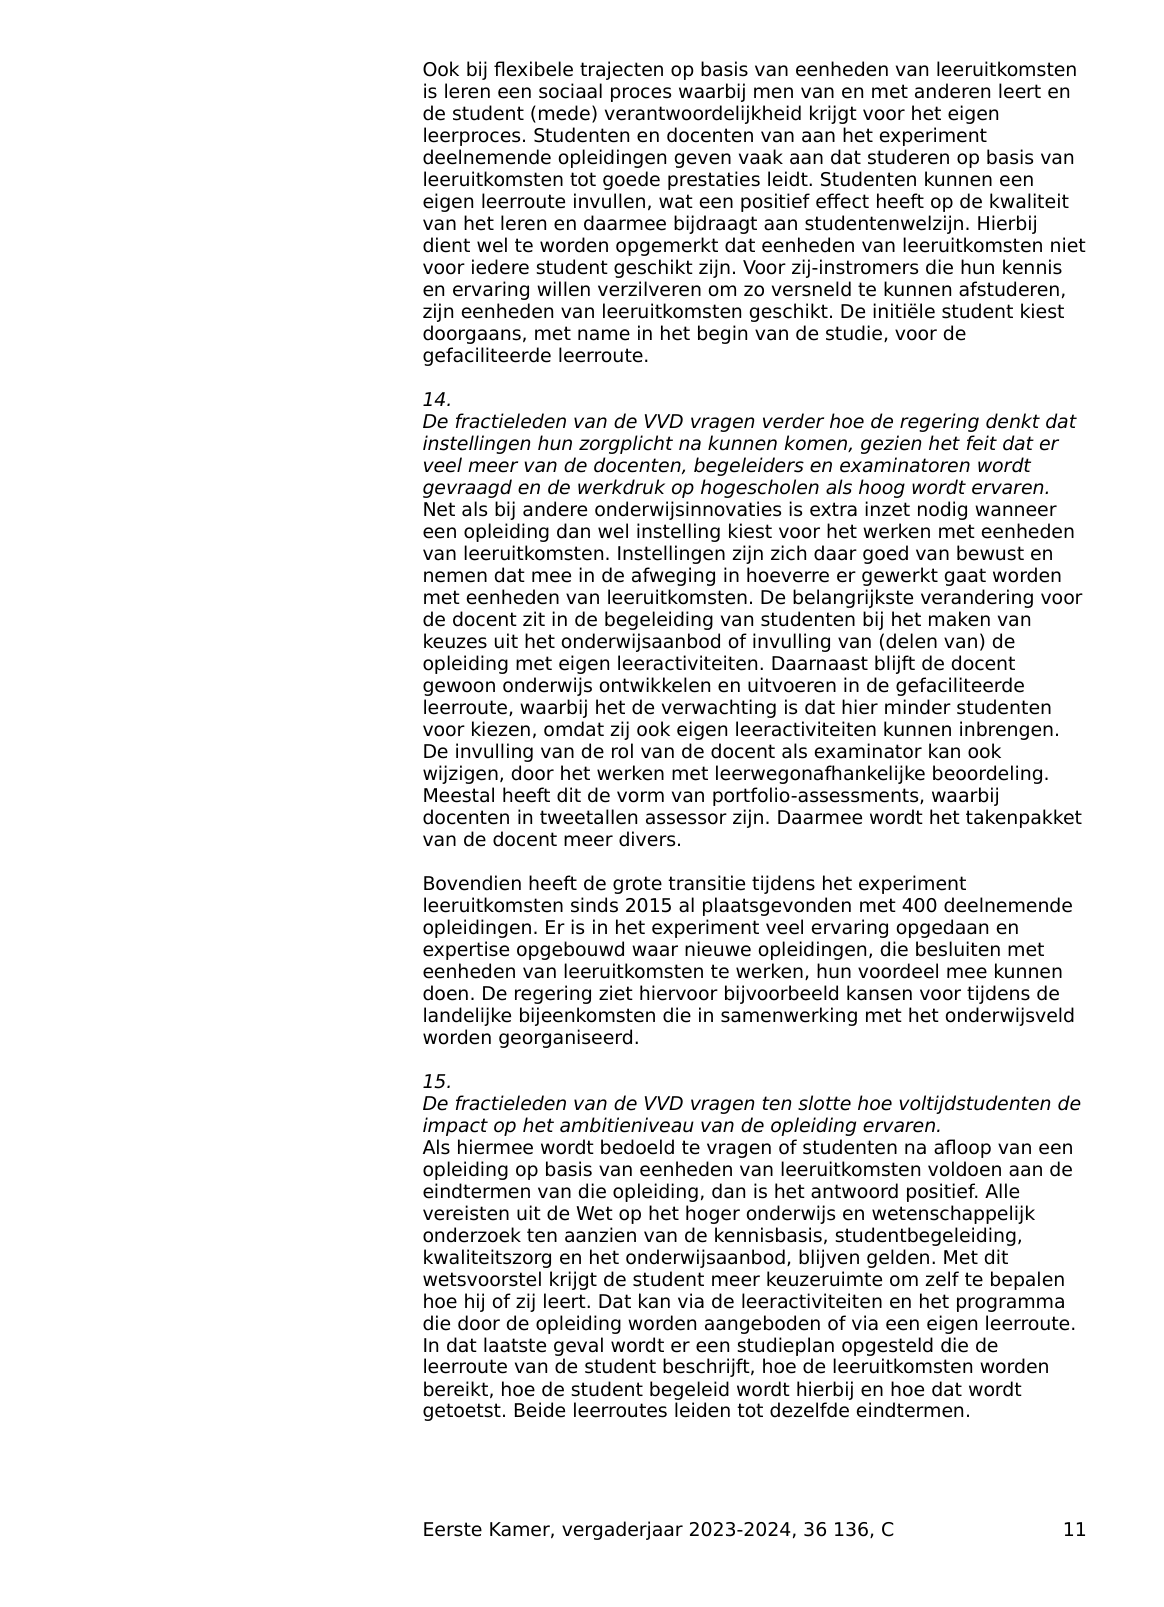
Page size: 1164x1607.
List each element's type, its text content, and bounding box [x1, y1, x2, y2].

text De fractieleden van de VVD vragen verder hoe de regering denkt dat instellingen hun zorgplicht na kunnen komen, gezien het feit dat er veel meer van de docenten, begeleiders en examinatoren wordt gevraagd en de werkdruk op hogescholen als hoog wordt ervaren. [422, 411, 1087, 499]
text 14. [422, 389, 1087, 411]
text De fractieleden van de VVD vragen ten slotte hoe voltijdstudenten de impact op het ambitieniveau van de opleiding ervaren. [422, 1093, 1087, 1137]
text Net als bij andere onderwijsinnovaties is extra inzet nodig wanneer een opleiding dan wel instelling kiest voor het werken met eenheden van leeruitkomsten. Instellingen zijn zich daar goed van bewust en nemen dat mee in de afweging in hoeverre er gewerkt gaat worden met eenheden van leeruitkomsten. De belangrijkste verandering voor de docent zit in de begeleiding van studenten bij het maken van keuzes uit het onderwijsaanbod of invulling van (delen van) de opleiding met eigen leeractiviteiten. Daarnaast blijft de docent gewoon onderwijs ontwikkelen en uitvoeren in de gefaciliteerde leerroute, waarbij het de verwachting is dat hier minder studenten voor kiezen, omdat zij ook eigen leeractiviteiten kunnen inbrengen. De invulling van de rol van de docent als examinator kan ook wijzigen, door het werken met leerwegonafhankelijke beoordeling. Meestal heeft dit de vorm van portfolio-assessments, waarbij docenten in tweetallen assessor zijn. Daarmee wordt het takenpakket van de docent meer divers. [422, 499, 1087, 851]
text Ook bij flexibele trajecten op basis van eenheden van leeruitkomsten is leren een sociaal proces waarbij men van en met anderen leert en de student (mede) verantwoordelijkheid krijgt voor het eigen leerproces. Studenten en docenten van aan het experiment deelnemende opleidingen geven vaak aan dat studeren op basis van leeruitkomsten tot goede prestaties leidt. Studenten kunnen een eigen leerroute invullen, wat een positief effect heeft op de kwaliteit van het leren en daarmee bijdraagt aan studentenwelzijn. Hierbij dient wel te worden opgemerkt dat eenheden van leeruitkomsten niet voor iedere student geschikt zijn. Voor zij-instromers die hun kennis en ervaring willen verzilveren om zo versneld te kunnen afstuderen, zijn eenheden van leeruitkomsten geschikt. De initiële student kiest doorgaans, met name in het begin van de studie, voor de gefaciliteerde leerroute. [422, 59, 1087, 367]
text Als hiermee wordt bedoeld te vragen of studenten na afloop van een opleiding op basis van eenheden van leeruitkomsten voldoen aan de eindtermen van die opleiding, dan is het antwoord positief. Alle vereisten uit de Wet op het hoger onderwijs en wetenschappelijk onderzoek ten aanzien van de kennisbasis, studentbegeleiding, kwaliteitszorg en het onderwijsaanbod, blijven gelden. Met dit wetsvoorstel krijgt de student meer keuzeruimte om zelf te bepalen hoe hij of zij leert. Dat kan via de leeractiviteiten en het programma die door de opleiding worden aangeboden of via een eigen leerroute. In dat laatste geval wordt er een studieplan opgesteld die de leerroute van de student beschrijft, hoe de leeruitkomsten worden bereikt, hoe de student begeleid wordt hierbij en hoe dat wordt getoetst. Beide leerroutes leiden tot dezelfde eindtermen. [422, 1137, 1087, 1422]
text 15. [422, 1071, 1087, 1093]
text Bovendien heeft de grote transitie tijdens het experiment leeruitkomsten sinds 2015 al plaatsgevonden met 400 deelnemende opleidingen. Er is in het experiment veel ervaring opgedaan en expertise opgebouwd waar nieuwe opleidingen, die besluiten met eenheden van leeruitkomsten te werken, hun voordeel mee kunnen doen. De regering ziet hiervoor bijvoorbeeld kansen voor tijdens de landelijke bijeenkomsten die in samenwerking met het onderwijsveld worden georganiseerd. [422, 873, 1087, 1048]
